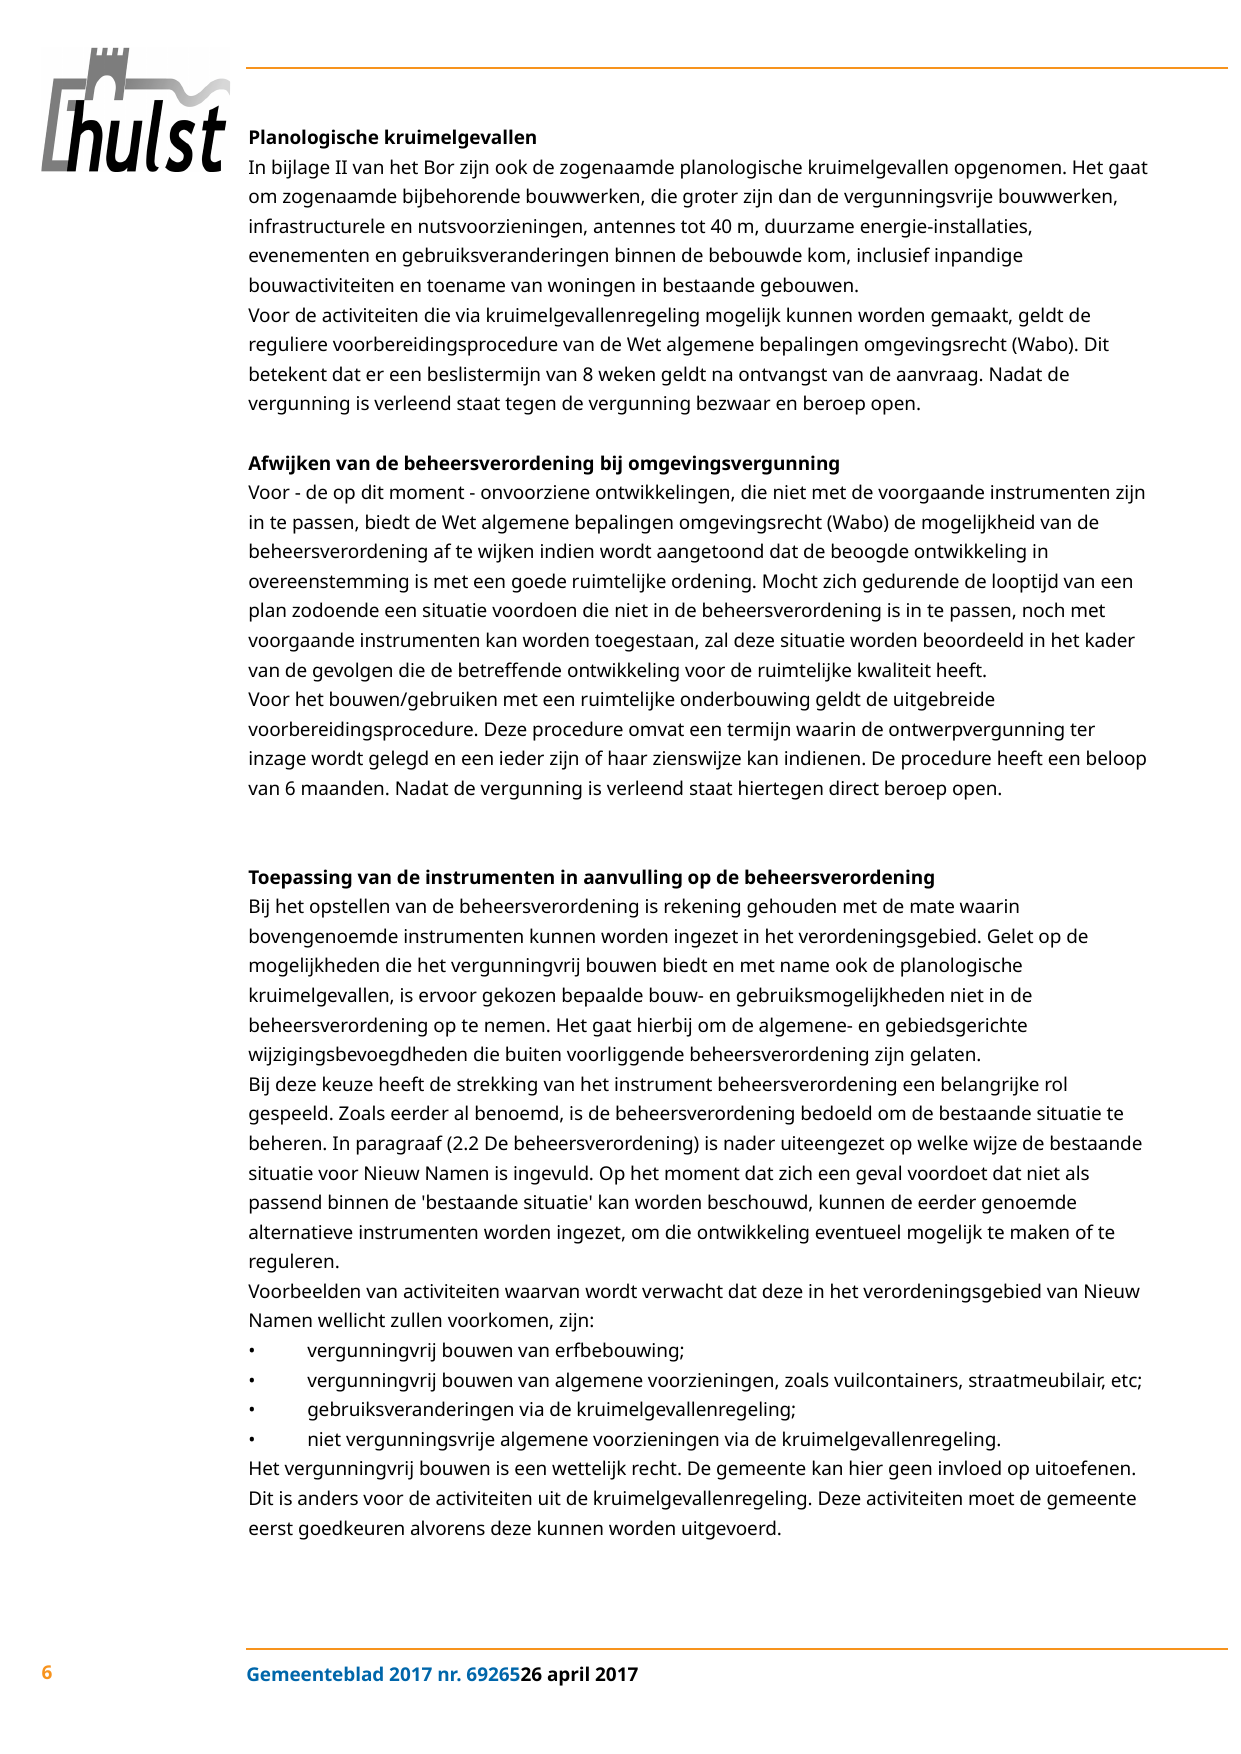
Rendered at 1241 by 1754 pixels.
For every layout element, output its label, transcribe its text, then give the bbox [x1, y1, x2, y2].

list vergunningvrij bouwen van algemene voorzieningen, zoals vuilcontainers, straatmeubilair, etc; [248, 1367, 1152, 1393]
text Voor het bouwen/gebruiken met een ruimtelijke onderbouwing geldt de uitgebreide voorbereidingsprocedure. Deze procedure omvat een termijn waarin de ontwerpvergunning ter inzage wordt gelegd en een ieder zijn of haar zienswijze kan indienen. De procedure heeft een beloop van 6 maanden. Nadat de vergunning is verleend staat hiertegen direct beroep open. [248, 686, 1152, 801]
text Het vergunningvrij bouwen is een wettelijk recht. De gemeente kan hier geen invloed op uitoefenen. Dit is anders voor de activiteiten uit de kruimelgevallenregeling. Deze activiteiten moet de gemeente eerst goedkeuren alvorens deze kunnen worden uitgevoerd. [248, 1456, 1152, 1541]
picture [41, 47, 231, 172]
text Planologische kruimelgevallen [248, 124, 1152, 150]
text Bij het opstellen van de beheersverordening is rekening gehouden met de mate waarin bovengenoemde instrumenten kunnen worden ingezet in het verordeningsgebied. Gelet op de mogelijkheden die het vergunningvrij bouwen biedt en met name ook de planologische kruimelgevallen, is ervoor gekozen bepaalde bouw- en gebruiksmogelijkheden niet in de beheersverordening op te nemen. Het gaat hierbij om de algemene- en gebiedsgerichte wijzigingsbevoegdheden die buiten voorliggende beheersverordening zijn gelaten. [248, 893, 1152, 1067]
text Voor - de op dit moment - onvoorziene ontwikkelingen, die niet met de voorgaande instrumenten zijn in te passen, biedt de Wet algemene bepalingen omgevingsrecht (Wabo) de mogelijkheid van de beheersverordening af te wijken indien wordt aangetoond dat de beoogde ontwikkeling in overeenstemming is met een goede ruimtelijke ordening. Mocht zich gedurende de looptijd van een plan zodoende een situatie voordoen die niet in de beheersverordening is in te passen, noch met voorgaande instrumenten kan worden toegestaan, zal deze situatie worden beoordeeld in het kader van de gevolgen die de betreffende ontwikkeling voor de ruimtelijke kwaliteit heeft. [248, 479, 1152, 683]
list vergunningvrij bouwen van erfbebouwing; [248, 1337, 1152, 1363]
text Voorbeelden van activiteiten waarvan wordt verwacht dat deze in het verordeningsgebied van Nieuw Namen wellicht zullen voorkomen, zijn: [248, 1278, 1152, 1333]
list gebruiksveranderingen via de kruimelgevallenregeling; [248, 1396, 1152, 1422]
text Toepassing van de instrumenten in aanvulling op de beheersverordening [248, 864, 1152, 890]
text In bijlage II van het Bor zijn ook de zogenaamde planologische kruimelgevallen opgenomen. Het gaat om zogenaamde bijbehorende bouwwerken, die groter zijn dan de vergunningsvrije bouwwerken, infrastructurele en nutsvoorzieningen, antennes tot 40 m, duurzame energie-installaties, evenementen en gebruiksveranderingen binnen de bebouwde kom, inclusief inpandige bouwactiviteiten en toename van woningen in bestaande gebouwen. [248, 154, 1152, 298]
text Afwijken van de beheersverordening bij omgevingsvergunning [248, 450, 1152, 476]
list niet vergunningsvrije algemene voorzieningen via de kruimelgevallenregeling. [248, 1426, 1152, 1452]
text Voor de activiteiten die via kruimelgevallenregeling mogelijk kunnen worden gemaakt, geldt de reguliere voorbereidingsprocedure van de Wet algemene bepalingen omgevingsrecht (Wabo). Dit betekent dat er een beslistermijn van 8 weken geldt na ontvangst van de aanvraag. Nadat de vergunning is verleend staat tegen de vergunning bezwaar en beroep open. [248, 302, 1152, 416]
text Bij deze keuze heeft de strekking van het instrument beheersverordening een belangrijke rol gespeeld. Zoals eerder al benoemd, is de beheersverordening bedoeld om de bestaande situatie te beheren. In paragraaf (2.2 De beheersverordening) is nader uiteengezet op welke wijze de bestaande situatie voor Nieuw Namen is ingevuld. Op het moment dat zich een geval voordoet dat niet als passend binnen de 'bestaande situatie' kan worden beschouwd, kunnen de eerder genoemde alternatieve instrumenten worden ingezet, om die ontwikkeling eventueel mogelijk te maken of te reguleren. [248, 1071, 1152, 1274]
